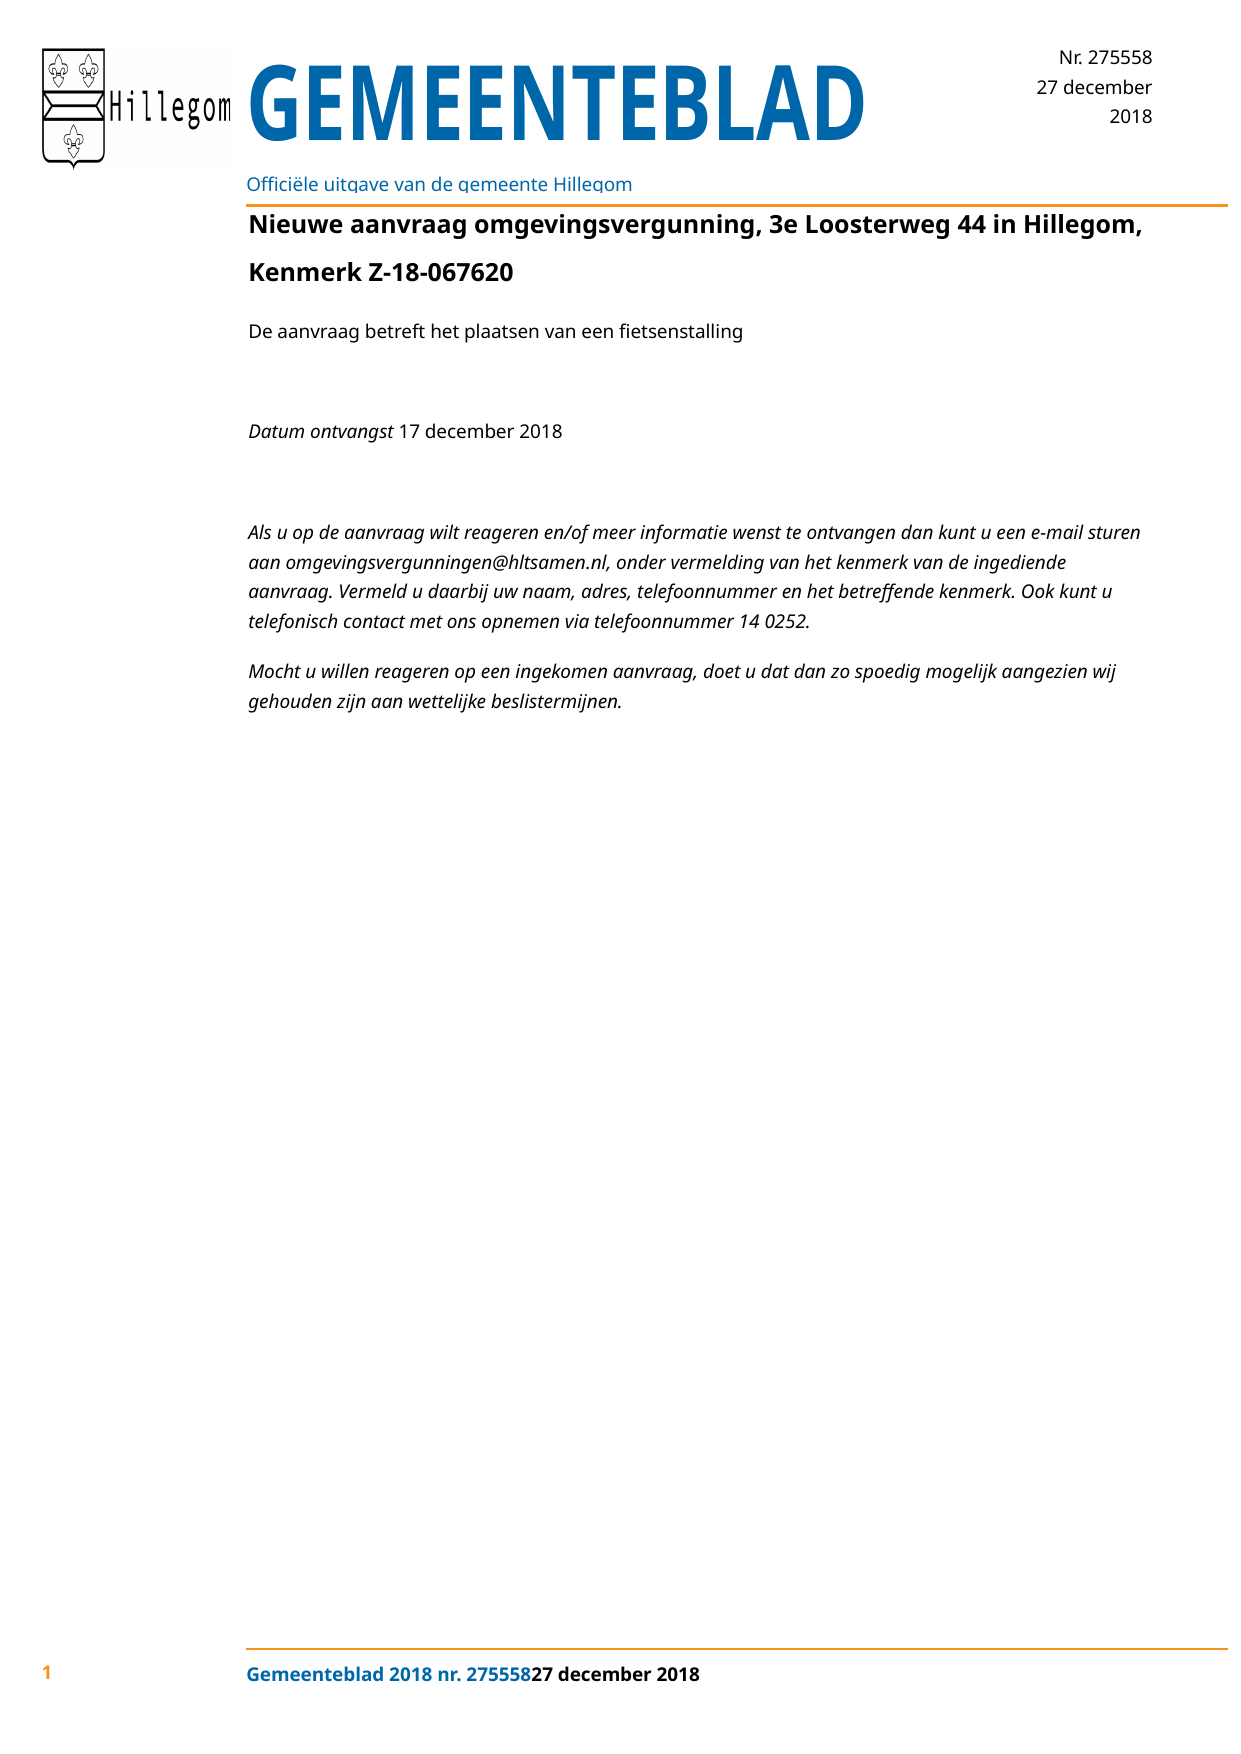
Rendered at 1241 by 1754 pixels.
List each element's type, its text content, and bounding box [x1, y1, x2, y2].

text Nieuwe aanvraag omgevingsvergunning, 3e Loosterweg 44 in Hillegom, Kenmerk Z-18-067620 [248, 207, 1152, 288]
picture [41, 47, 231, 172]
text Datum ontvangst 17 december 2018 [248, 419, 1152, 444]
text Mocht u willen reageren op een ingekomen aanvraag, doet u dat dan zo spoedig mogelijk aangezien wij gehouden zijn aan wettelijke beslistermijnen. [248, 659, 1152, 714]
text De aanvraag betreft het plaatsen van een fietsenstalling [248, 318, 1152, 344]
text Als u op de aanvraag wilt reageren en/of meer informatie wenst te ontvangen dan kunt u een e-mail sturen aan omgevingsvergunningen@hltsamen.nl, onder vermelding van het kenmerk van de ingediende aanvraag. Vermeld u daarbij uw naam, adres, telefoonnummer en het betreffende kenmerk. Ook kunt u telefonisch contact met ons opnemen via telefoonnummer 14 0252. [248, 519, 1152, 634]
